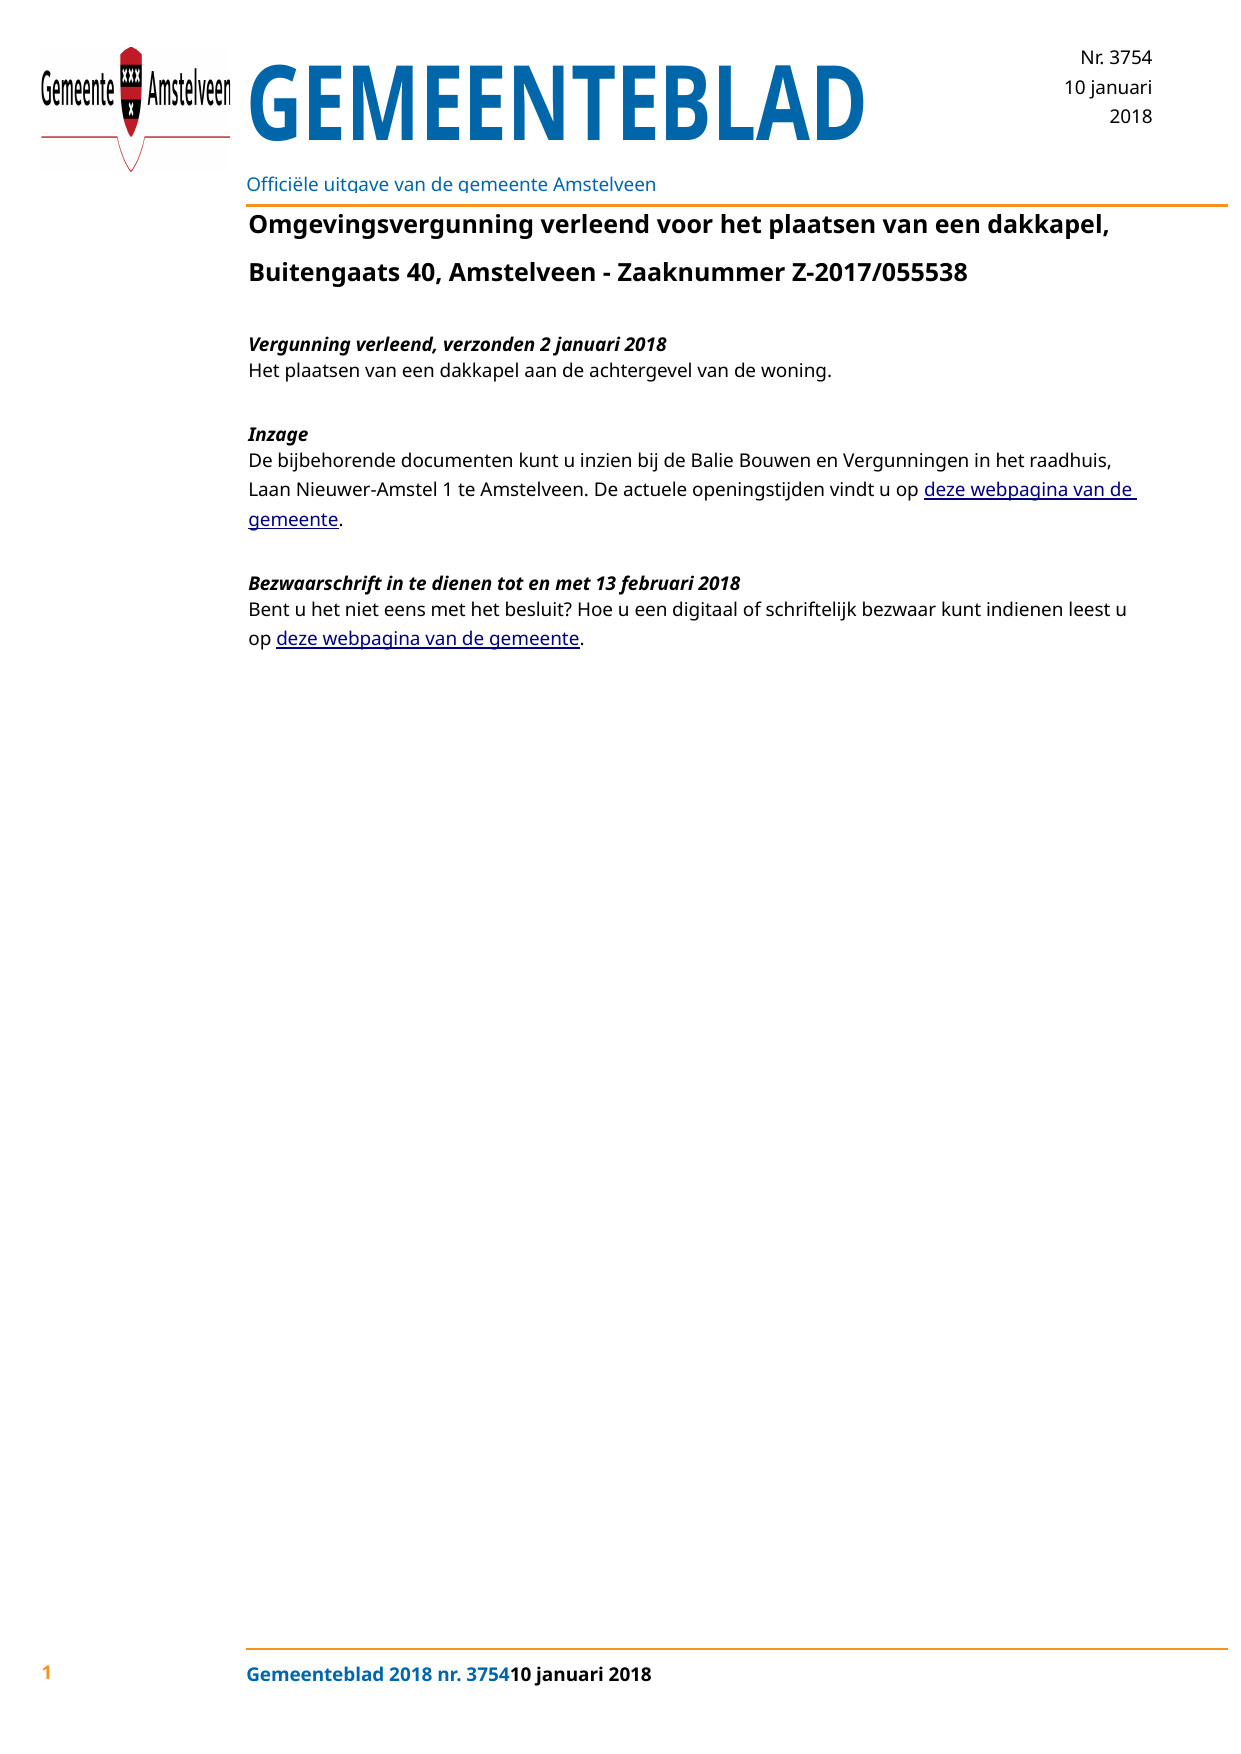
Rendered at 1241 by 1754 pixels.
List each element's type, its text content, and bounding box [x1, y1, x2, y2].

text Inzage [248, 421, 1152, 447]
text Bezwaarschrift in te dienen tot en met 13 februari 2018 [248, 570, 1152, 596]
text Omgevingsvergunning verleend voor het plaatsen van een dakkapel, Buitengaats 40, Amstelveen - Zaaknummer Z-2017/055538 [248, 207, 1152, 288]
text Vergunning verleend, verzonden 2 januari 2018 [248, 331, 1152, 357]
text De bijbehorende documenten kunt u inzien bij de Balie Bouwen en Vergunningen in het raadhuis, Laan Nieuwer-Amstel 1 te Amstelveen. De actuele openingstijden vindt u op deze webpagina van de gemeente. [248, 447, 1152, 532]
picture [41, 47, 231, 172]
text Bent u het niet eens met het besluit? Hoe u een digitaal of schriftelijk bezwaar kunt indienen leest u op deze webpagina van de gemeente. [248, 596, 1152, 651]
text Het plaatsen van een dakkapel aan de achtergevel van de woning. [248, 357, 1152, 383]
